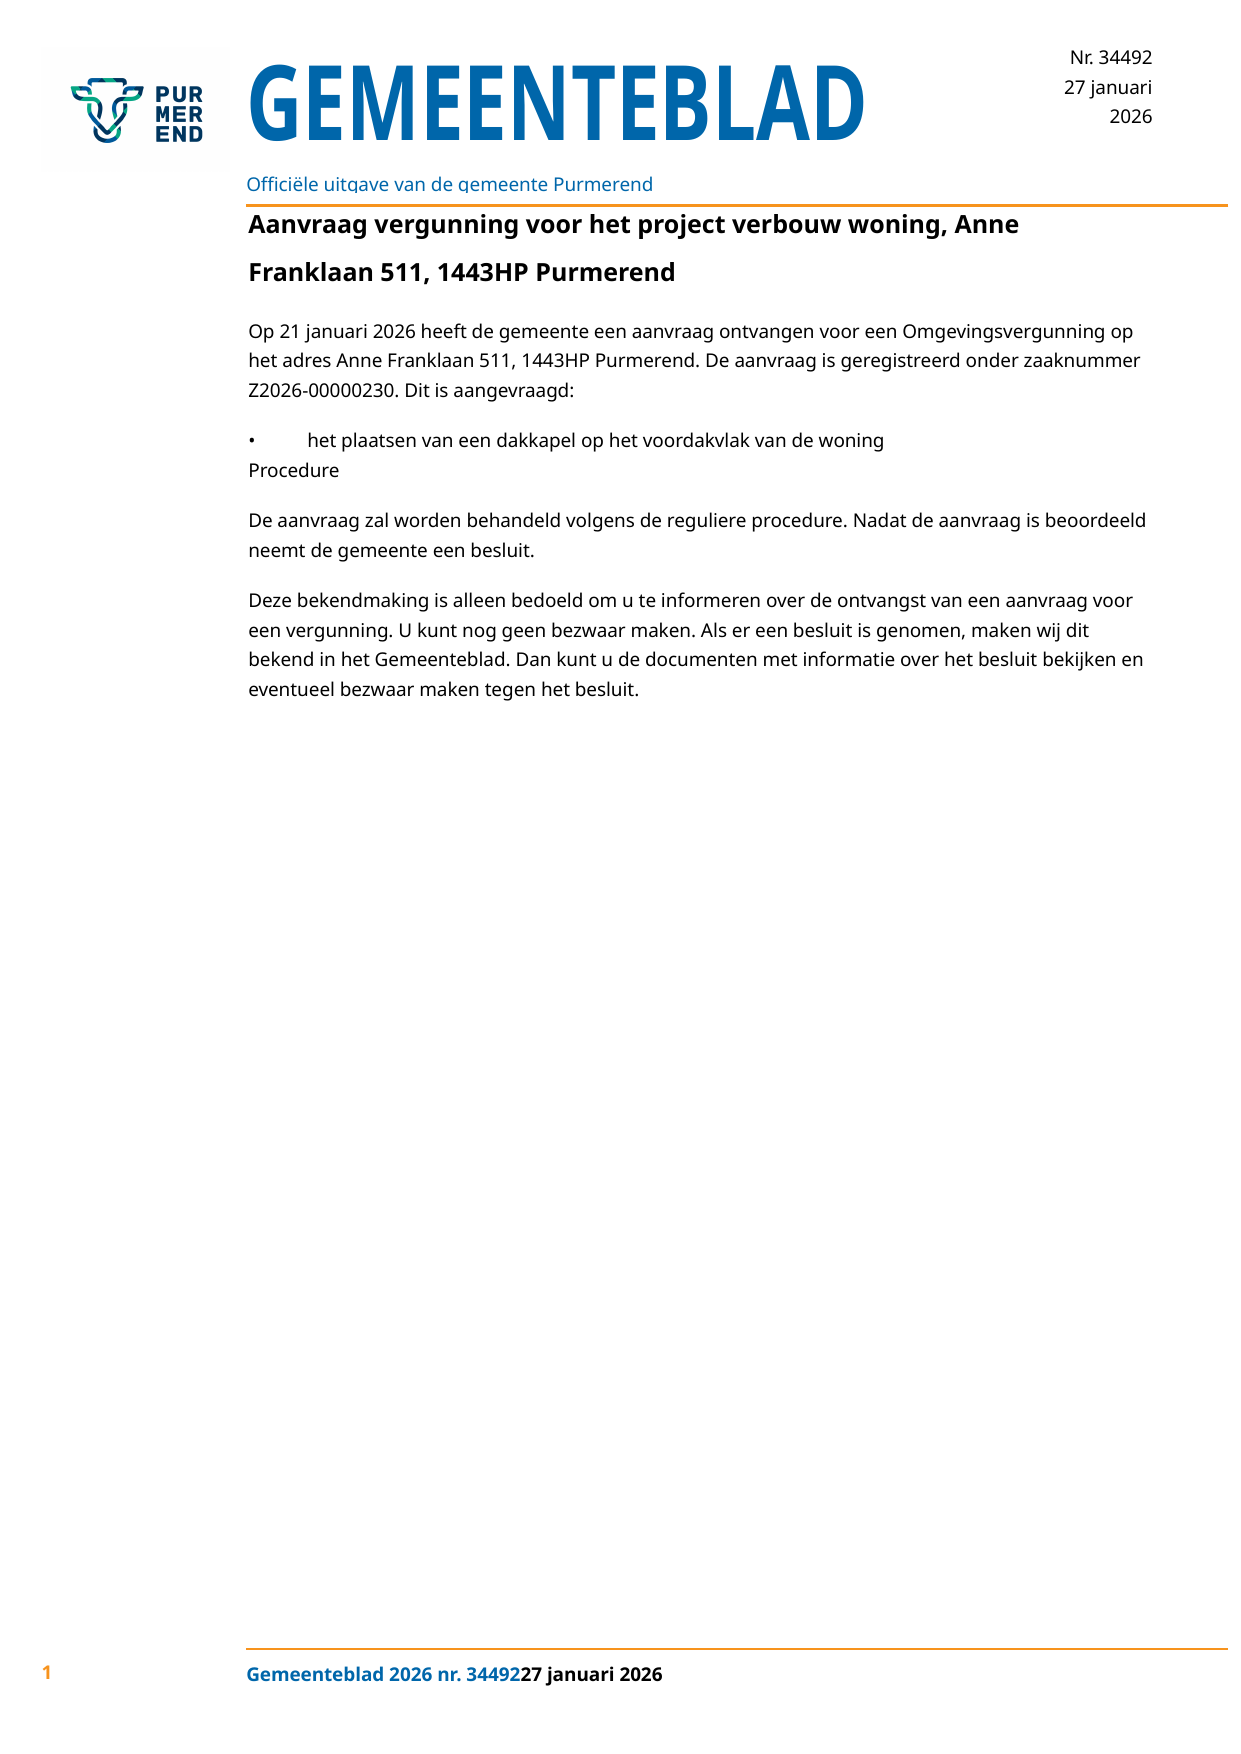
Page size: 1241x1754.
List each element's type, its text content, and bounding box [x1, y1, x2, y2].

picture [41, 47, 231, 172]
text Aanvraag vergunning voor het project verbouw woning, Anne Franklaan 511, 1443HP Purmerend [248, 207, 1152, 288]
text Deze bekendmaking is alleen bedoeld om u te informeren over de ontvangst van een aanvraag voor een vergunning. U kunt nog geen bezwaar maken. Als er een besluit is genomen, maken wij dit bekend in het Gemeenteblad. Dan kunt u de documenten met informatie over het besluit bekijken en eventueel bezwaar maken tegen het besluit. [248, 587, 1152, 702]
list het plaatsen van een dakkapel op het voordakvlak van de woning [248, 427, 1152, 453]
text Op 21 januari 2026 heeft de gemeente een aanvraag ontvangen voor een Omgevingsvergunning op het adres Anne Franklaan 511, 1443HP Purmerend. De aanvraag is geregistreerd onder zaaknummer Z2026-00000230. Dit is aangevraagd: [248, 318, 1152, 403]
text Procedure [248, 457, 1152, 483]
text De aanvraag zal worden behandeld volgens de reguliere procedure. Nadat de aanvraag is beoordeeld neemt de gemeente een besluit. [248, 507, 1152, 563]
